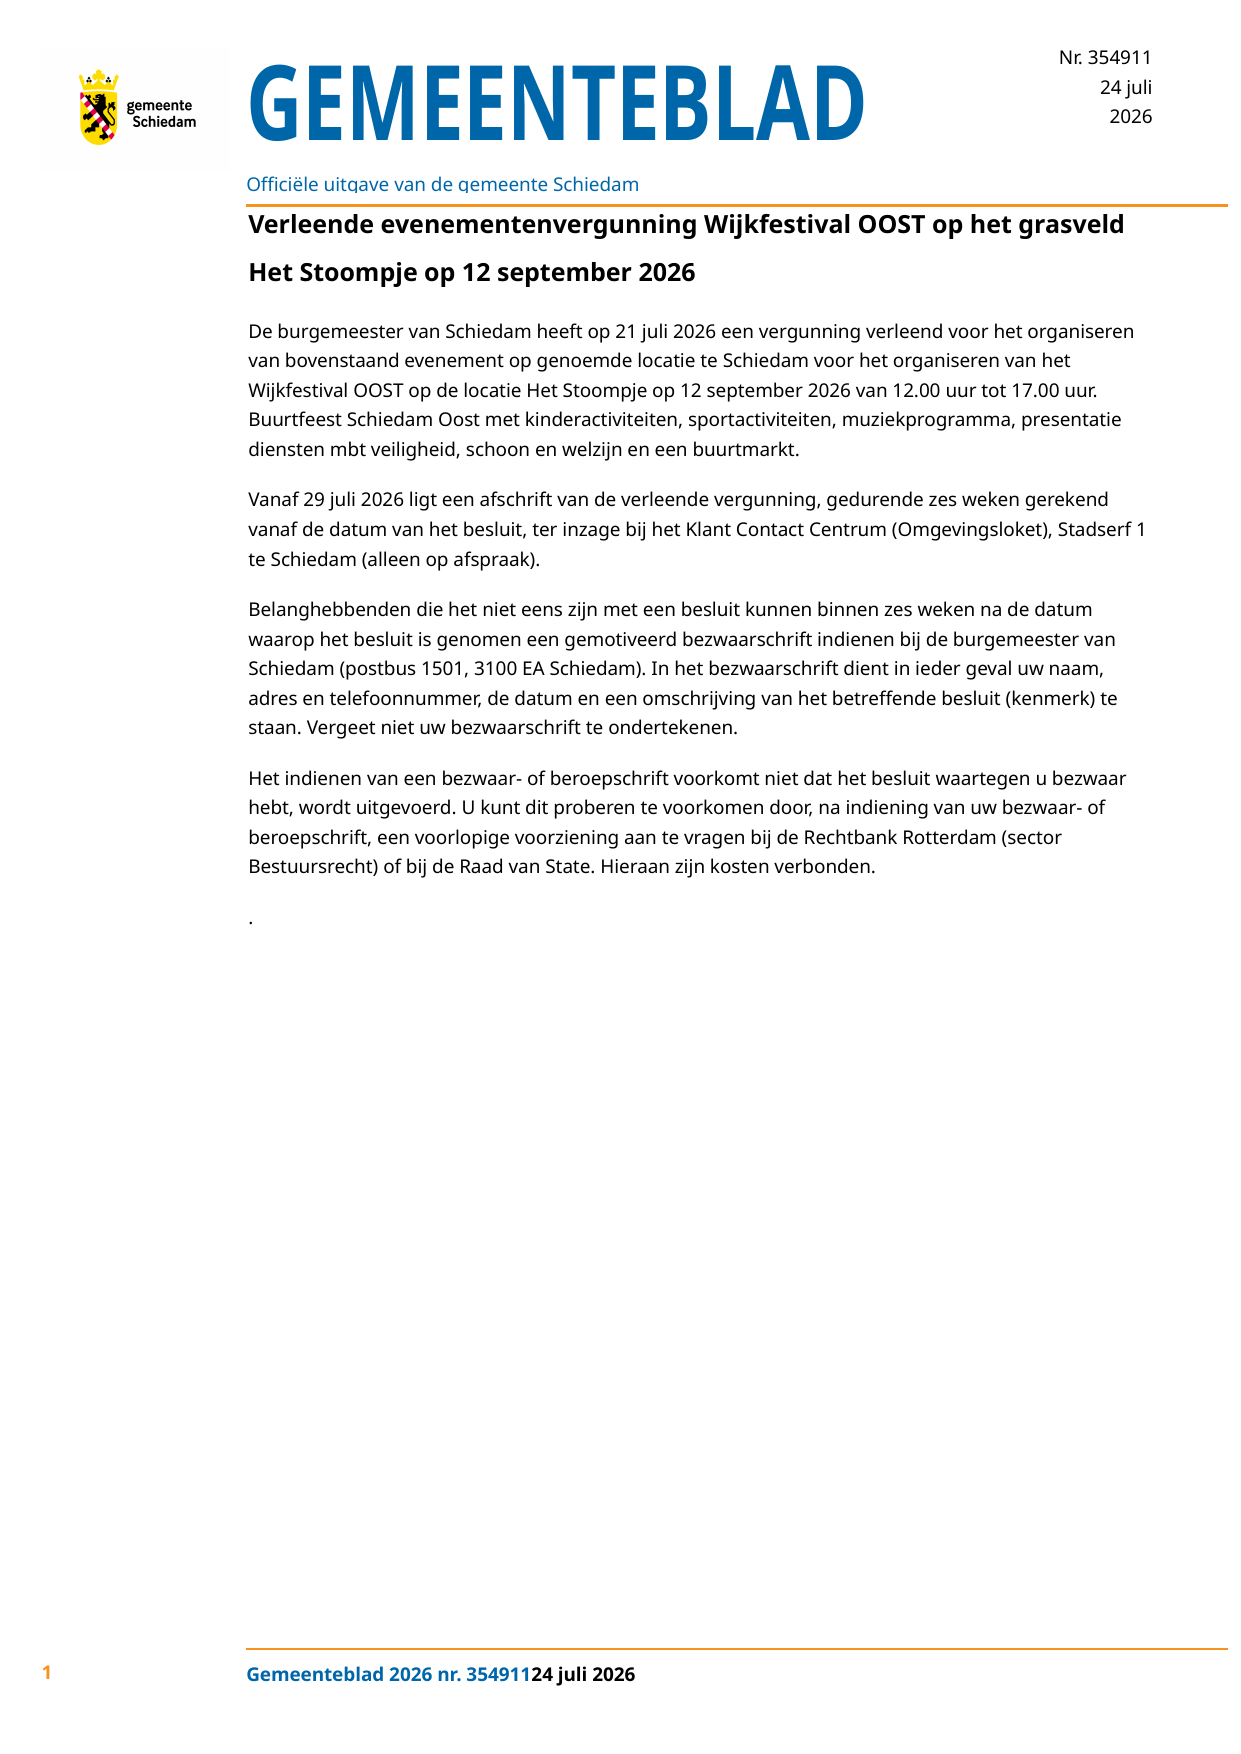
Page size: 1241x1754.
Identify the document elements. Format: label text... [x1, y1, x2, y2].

picture [41, 47, 231, 172]
text . [248, 904, 1152, 930]
text Verleende evenementenvergunning Wijkfestival OOST op het grasveld Het Stoompje op 12 september 2026 [248, 207, 1152, 288]
text De burgemeester van Schiedam heeft op 21 juli 2026 een vergunning verleend voor het organiseren van bovenstaand evenement op genoemde locatie te Schiedam voor het organiseren van het Wijkfestival OOST op de locatie Het Stoompje op 12 september 2026 van 12.00 uur tot 17.00 uur. Buurtfeest Schiedam Oost met kinderactiviteiten, sportactiviteiten, muziekprogramma, presentatie diensten mbt veiligheid, schoon en welzijn en een buurtmarkt. [248, 318, 1152, 462]
text Het indienen van een bezwaar- of beroepschrift voorkomt niet dat het besluit waartegen u bezwaar hebt, wordt uitgevoerd. U kunt dit proberen te voorkomen door, na indiening van uw bezwaar- of beroepschrift, een voorlopige voorziening aan te vragen bij de Rechtbank Rotterdam (sector Bestuursrecht) of bij de Raad van State. Hieraan zijn kosten verbonden. [248, 765, 1152, 879]
text Vanaf 29 juli 2026 ligt een afschrift van de verleende vergunning, gedurende zes weken gerekend vanaf de datum van het besluit, ter inzage bij het Klant Contact Centrum (Omgevingsloket), Stadserf 1 te Schiedam (alleen op afspraak). [248, 487, 1152, 572]
text Belanghebbenden die het niet eens zijn met een besluit kunnen binnen zes weken na de datum waarop het besluit is genomen een gemotiveerd bezwaarschrift indienen bij de burgemeester van Schiedam (postbus 1501, 3100 EA Schiedam). In het bezwaarschrift dient in ieder geval uw naam, adres en telefoonnummer, de datum en een omschrijving van het betreffende besluit (kenmerk) te staan. Vergeet niet uw bezwaarschrift te ondertekenen. [248, 596, 1152, 740]
